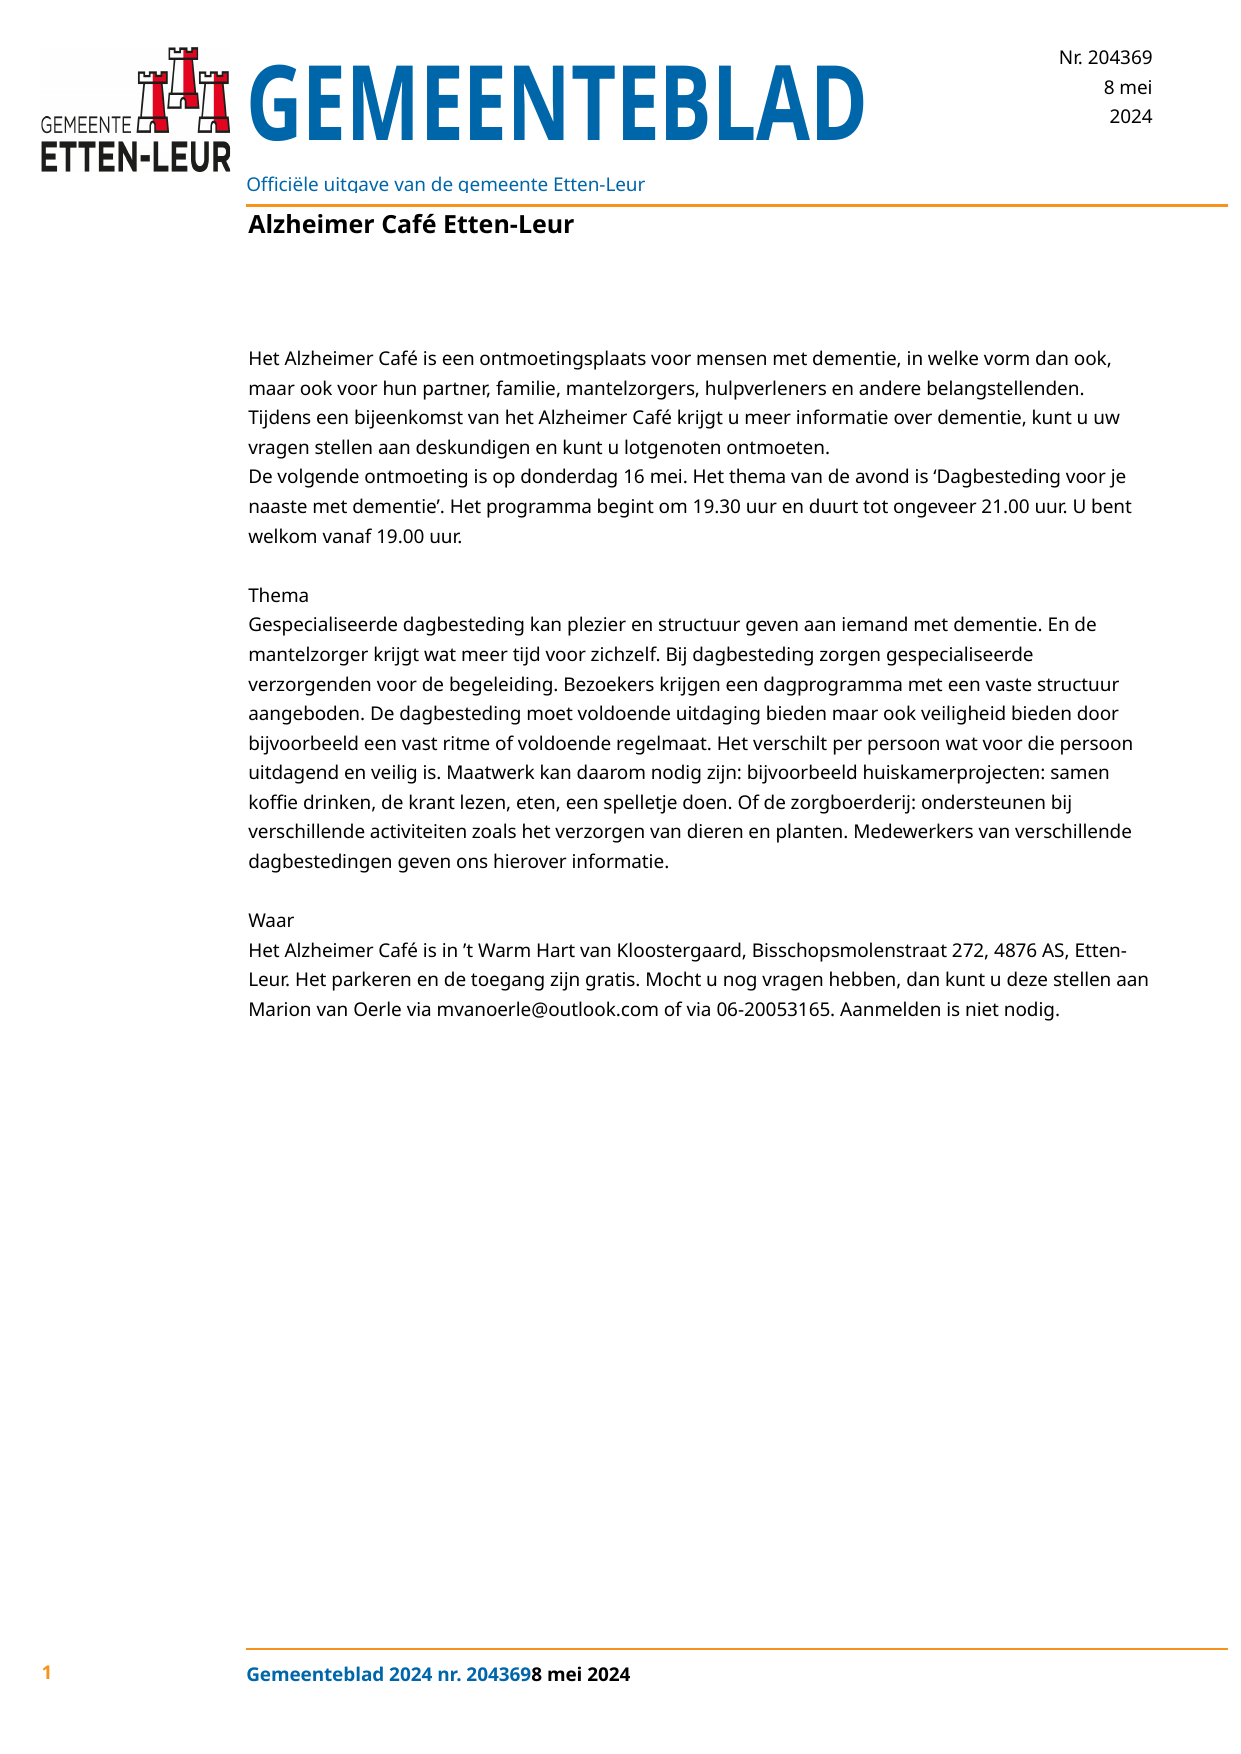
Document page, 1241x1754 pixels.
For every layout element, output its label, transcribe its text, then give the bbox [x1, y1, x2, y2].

text Gespecialiseerde dagbesteding kan plezier en structuur geven aan iemand met dementie. En de mantelzorger krijgt wat meer tijd voor zichzelf. Bij dagbesteding zorgen gespecialiseerde verzorgenden voor de begeleiding. Bezoekers krijgen een dagprogramma met een vaste structuur aangeboden. De dagbesteding moet voldoende uitdaging bieden maar ook veiligheid bieden door bijvoorbeeld een vast ritme of voldoende regelmaat. Het verschilt per persoon wat voor die persoon uitdagend en veilig is. Maatwerk kan daarom nodig zijn: bijvoorbeeld huiskamerprojecten: samen koffie drinken, de krant lezen, eten, een spelletje doen. Of de zorgboerderij: ondersteunen bij verschillende activiteiten zoals het verzorgen van dieren en planten. Medewerkers van verschillende dagbestedingen geven ons hierover informatie. [248, 612, 1152, 874]
text Thema [248, 582, 1152, 608]
text Het Alzheimer Café is een ontmoetingsplaats voor mensen met dementie, in welke vorm dan ook, maar ook voor hun partner, familie, mantelzorgers, hulpverleners en andere belangstellenden. Tijdens een bijeenkomst van het Alzheimer Café krijgt u meer informatie over dementie, kunt u uw vragen stellen aan deskundigen en kunt u lotgenoten ontmoeten. [248, 345, 1152, 460]
text De volgende ontmoeting is op donderdag 16 mei. Het thema van de avond is ‘Dagbesteding voor je naaste met dementie’. Het programma begint om 19.30 uur en duurt tot ongeveer 21.00 uur. U bent welkom vanaf 19.00 uur. [248, 464, 1152, 548]
text Waar [248, 907, 1152, 933]
picture [41, 47, 231, 172]
text Het Alzheimer Café is in ’t Warm Hart van Kloostergaard, Bisschopsmolenstraat 272, 4876 AS, Etten-Leur. Het parkeren en de toegang zijn gratis. Mocht u nog vragen hebben, dan kunt u deze stellen aan Marion van Oerle via mvanoerle@outlook.com of via 06-20053165. Aanmelden is niet nodig. [248, 937, 1152, 1022]
text Alzheimer Café Etten-Leur [248, 207, 1152, 241]
